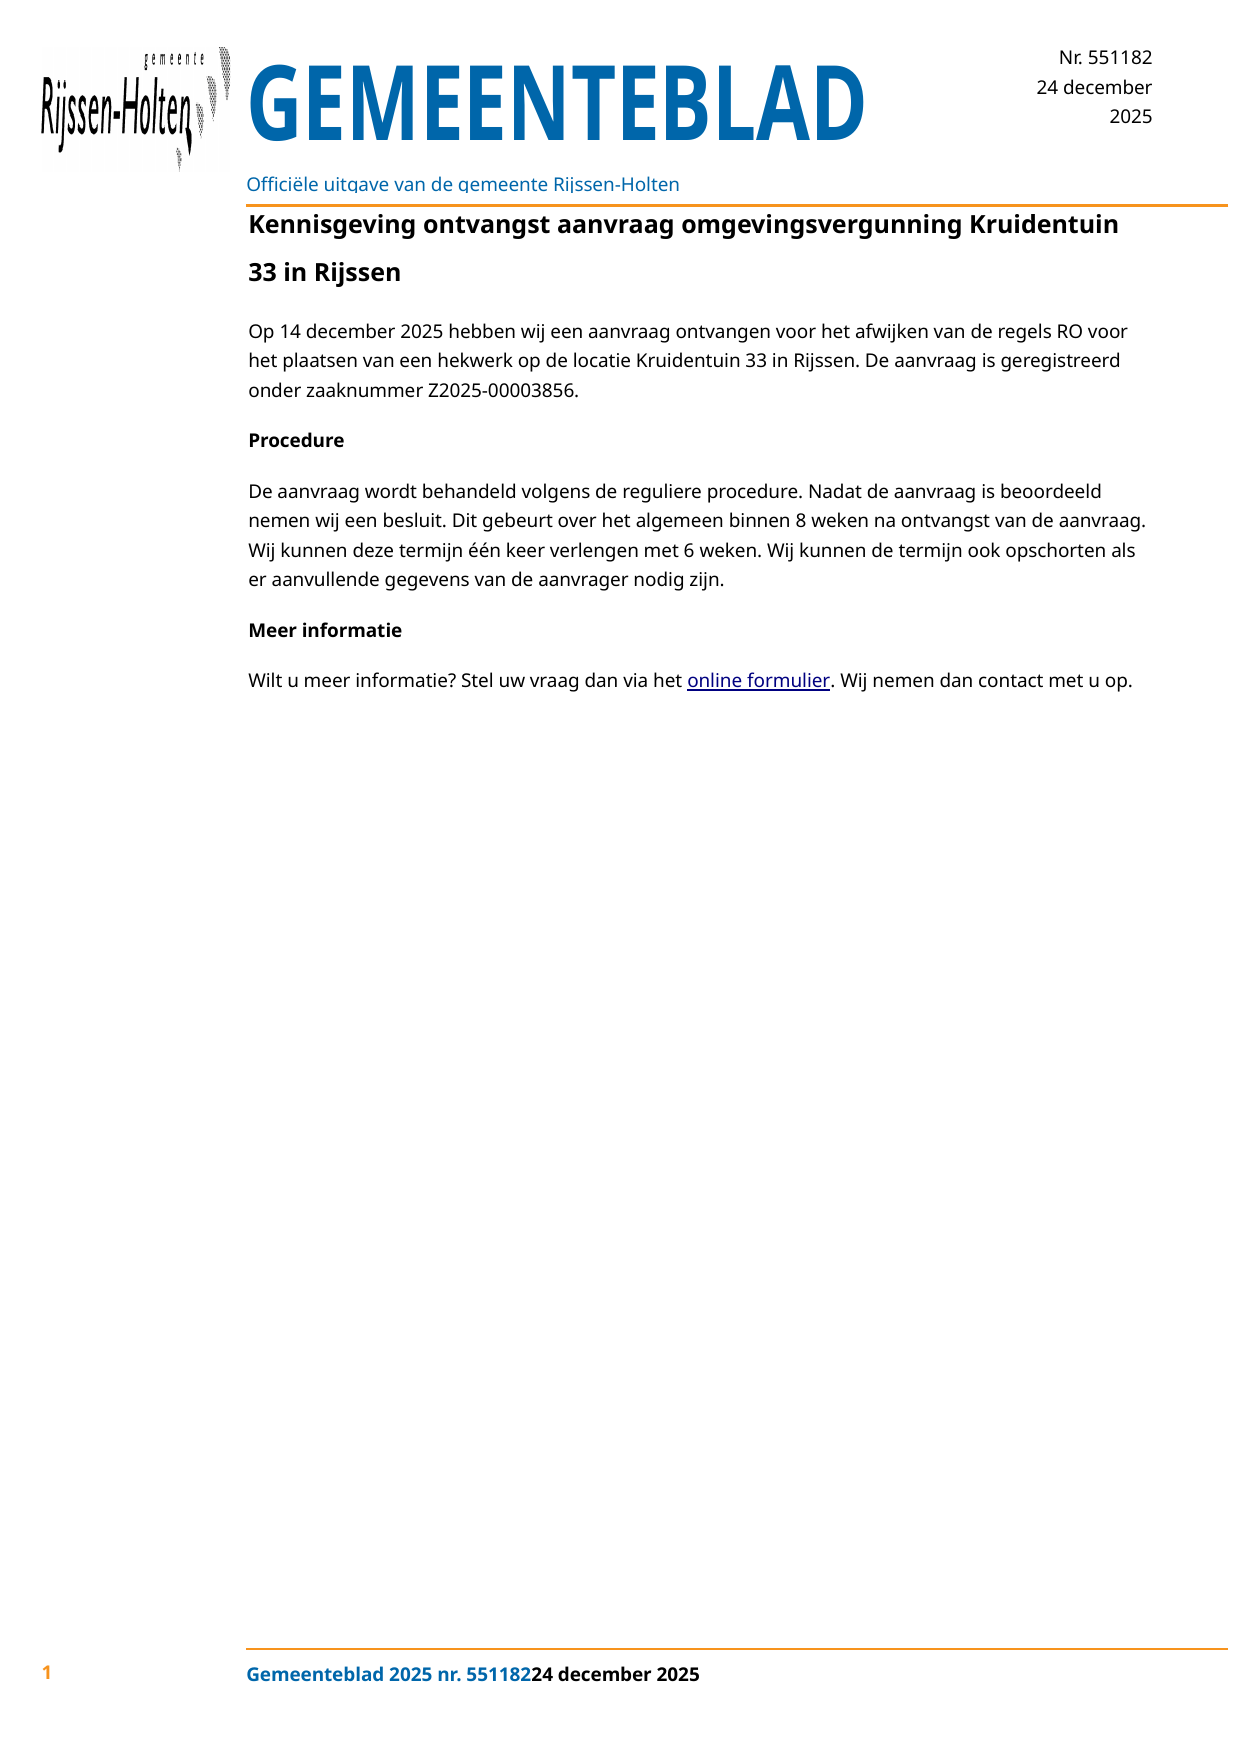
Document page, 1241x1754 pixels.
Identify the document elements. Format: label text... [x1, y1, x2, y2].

picture [41, 47, 231, 172]
text Kennisgeving ontvangst aanvraag omgevingsvergunning Kruidentuin 33 in Rijssen [248, 207, 1152, 288]
text Wilt u meer informatie? Stel uw vraag dan via het online formulier. Wij nemen dan contact met u op. [248, 667, 1152, 693]
text Procedure [248, 427, 1152, 453]
text Op 14 december 2025 hebben wij een aanvraag ontvangen voor het afwijken van de regels RO voor het plaatsen van een hekwerk op de locatie Kruidentuin 33 in Rijssen. De aanvraag is geregistreerd onder zaaknummer Z2025-00003856. [248, 318, 1152, 403]
text De aanvraag wordt behandeld volgens de reguliere procedure. Nadat de aanvraag is beoordeeld nemen wij een besluit. Dit gebeurt over het algemeen binnen 8 weken na ontvangst van de aanvraag. Wij kunnen deze termijn één keer verlengen met 6 weken. Wij kunnen de termijn ook opschorten als er aanvullende gegevens van de aanvrager nodig zijn. [248, 478, 1152, 592]
text Meer informatie [248, 617, 1152, 643]
